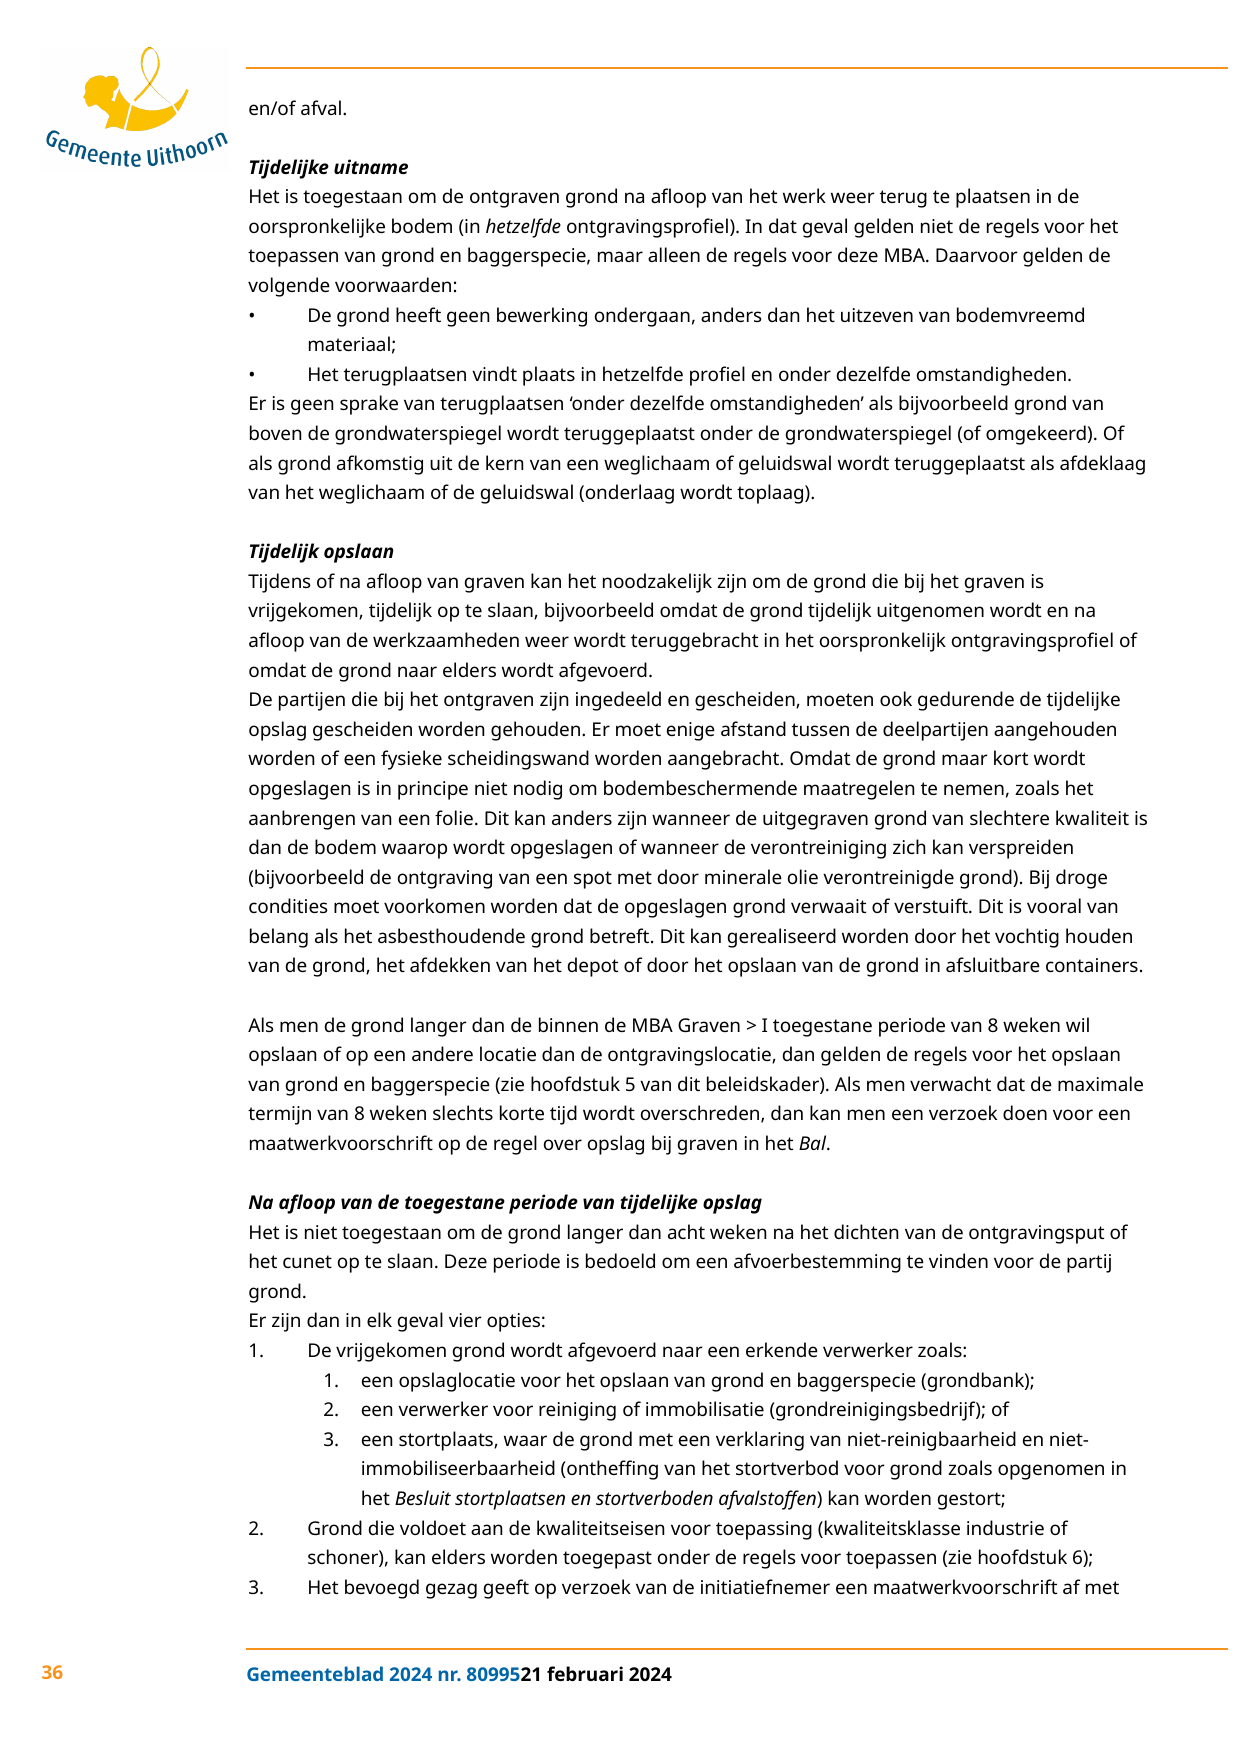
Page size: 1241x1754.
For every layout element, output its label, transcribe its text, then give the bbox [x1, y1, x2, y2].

text Er is geen sprake van terugplaatsen ‘onder dezelfde omstandigheden’ als bijvoorbeeld grond van boven de grondwaterspiegel wordt teruggeplaatst onder de grondwaterspiegel (of omgekeerd). Of als grond afkomstig uit de kern van een weglichaam of geluidswal wordt teruggeplaatst als afdeklaag van het weglichaam of de geluidswal (onderlaag wordt toplaag). [248, 391, 1152, 505]
text Er zijn dan in elk geval vier opties: [248, 1308, 1152, 1333]
list Het terugplaatsen vindt plaats in hetzelfde profiel en onder dezelfde omstandigheden. [248, 361, 1152, 387]
text Het is niet toegestaan om de grond langer dan acht weken na het dichten van de ontgravingsput of het cunet op te slaan. Deze periode is bedoeld om een afvoerbestemming te vinden voor de partij grond. [248, 1219, 1152, 1304]
list een stortplaats, waar de grond met een verklaring van niet-reinigbaarheid en niet-immobiliseerbaarheid (ontheffing van het stortverbod voor grond zoals opgenomen in het Besluit stortplaatsen en stortverboden afvalstoffen) kan worden gestort; [323, 1426, 1152, 1511]
list Grond die voldoet aan de kwaliteitseisen voor toepassing (kwaliteitsklasse industrie of schoner), kan elders worden toegepast onder de regels voor toepassen (zie hoofdstuk 6); [248, 1515, 1152, 1570]
text en/of afval. [248, 95, 1152, 121]
picture [41, 47, 231, 172]
text Als men de grond langer dan de binnen de MBA Graven > I toegestane periode van 8 weken wil opslaan of op een andere locatie dan de ontgravingslocatie, dan gelden de regels voor het opslaan van grond en baggerspecie (zie hoofdstuk 5 van dit beleidskader). Als men verwacht dat de maximale termijn van 8 weken slechts korte tijd wordt overschreden, dan kan men een verzoek doen voor een maatwerkvoorschrift op de regel over opslag bij graven in het Bal. [248, 1012, 1152, 1156]
text Tijdelijk opslaan [248, 538, 1152, 564]
text Na afloop van de toegestane periode van tijdelijke opslag [248, 1189, 1152, 1215]
text Tijdens of na afloop van graven kan het noodzakelijk zijn om de grond die bij het graven is vrijgekomen, tijdelijk op te slaan, bijvoorbeeld omdat de grond tijdelijk uitgenomen wordt en na afloop van de werkzaamheden weer wordt teruggebracht in het oorspronkelijk ontgravingsprofiel of omdat de grond naar elders wordt afgevoerd. [248, 568, 1152, 683]
list een verwerker voor reiniging of immobilisatie (grondreinigingsbedrijf); of [323, 1396, 1152, 1422]
list een opslaglocatie voor het opslaan van grond en baggerspecie (grondbank); [323, 1367, 1152, 1393]
list De grond heeft geen bewerking ondergaan, anders dan het uitzeven van bodemvreemd materiaal; [248, 302, 1152, 357]
list Het bevoegd gezag geeft op verzoek van de initiatiefnemer een maatwerkvoorschrift af met [248, 1574, 1152, 1600]
text Het is toegestaan om de ontgraven grond na afloop van het werk weer terug te plaatsen in de oorspronkelijke bodem (in hetzelfde ontgravingsprofiel). In dat geval gelden niet de regels voor het toepassen van grond en baggerspecie, maar alleen de regels voor deze MBA. Daarvoor gelden de volgende voorwaarden: [248, 183, 1152, 298]
text Tijdelijke uitname [248, 154, 1152, 180]
list De vrijgekomen grond wordt afgevoerd naar een erkende verwerker zoals: [248, 1337, 1152, 1363]
text De partijen die bij het ontgraven zijn ingedeeld en gescheiden, moeten ook gedurende de tijdelijke opslag gescheiden worden gehouden. Er moet enige afstand tussen de deelpartijen aangehouden worden of een fysieke scheidingswand worden aangebracht. Omdat de grond maar kort wordt opgeslagen is in principe niet nodig om bodembeschermende maatregelen te nemen, zoals het aanbrengen van een folie. Dit kan anders zijn wanneer de uitgegraven grond van slechtere kwaliteit is dan de bodem waarop wordt opgeslagen of wanneer de verontreiniging zich kan verspreiden (bijvoorbeeld de ontgraving van een spot met door minerale olie verontreinigde grond). Bij droge condities moet voorkomen worden dat de opgeslagen grond verwaait of verstuift. Dit is vooral van belang als het asbesthoudende grond betreft. Dit kan gerealiseerd worden door het vochtig houden van de grond, het afdekken van het depot of door het opslaan van de grond in afsluitbare containers. [248, 686, 1152, 978]
